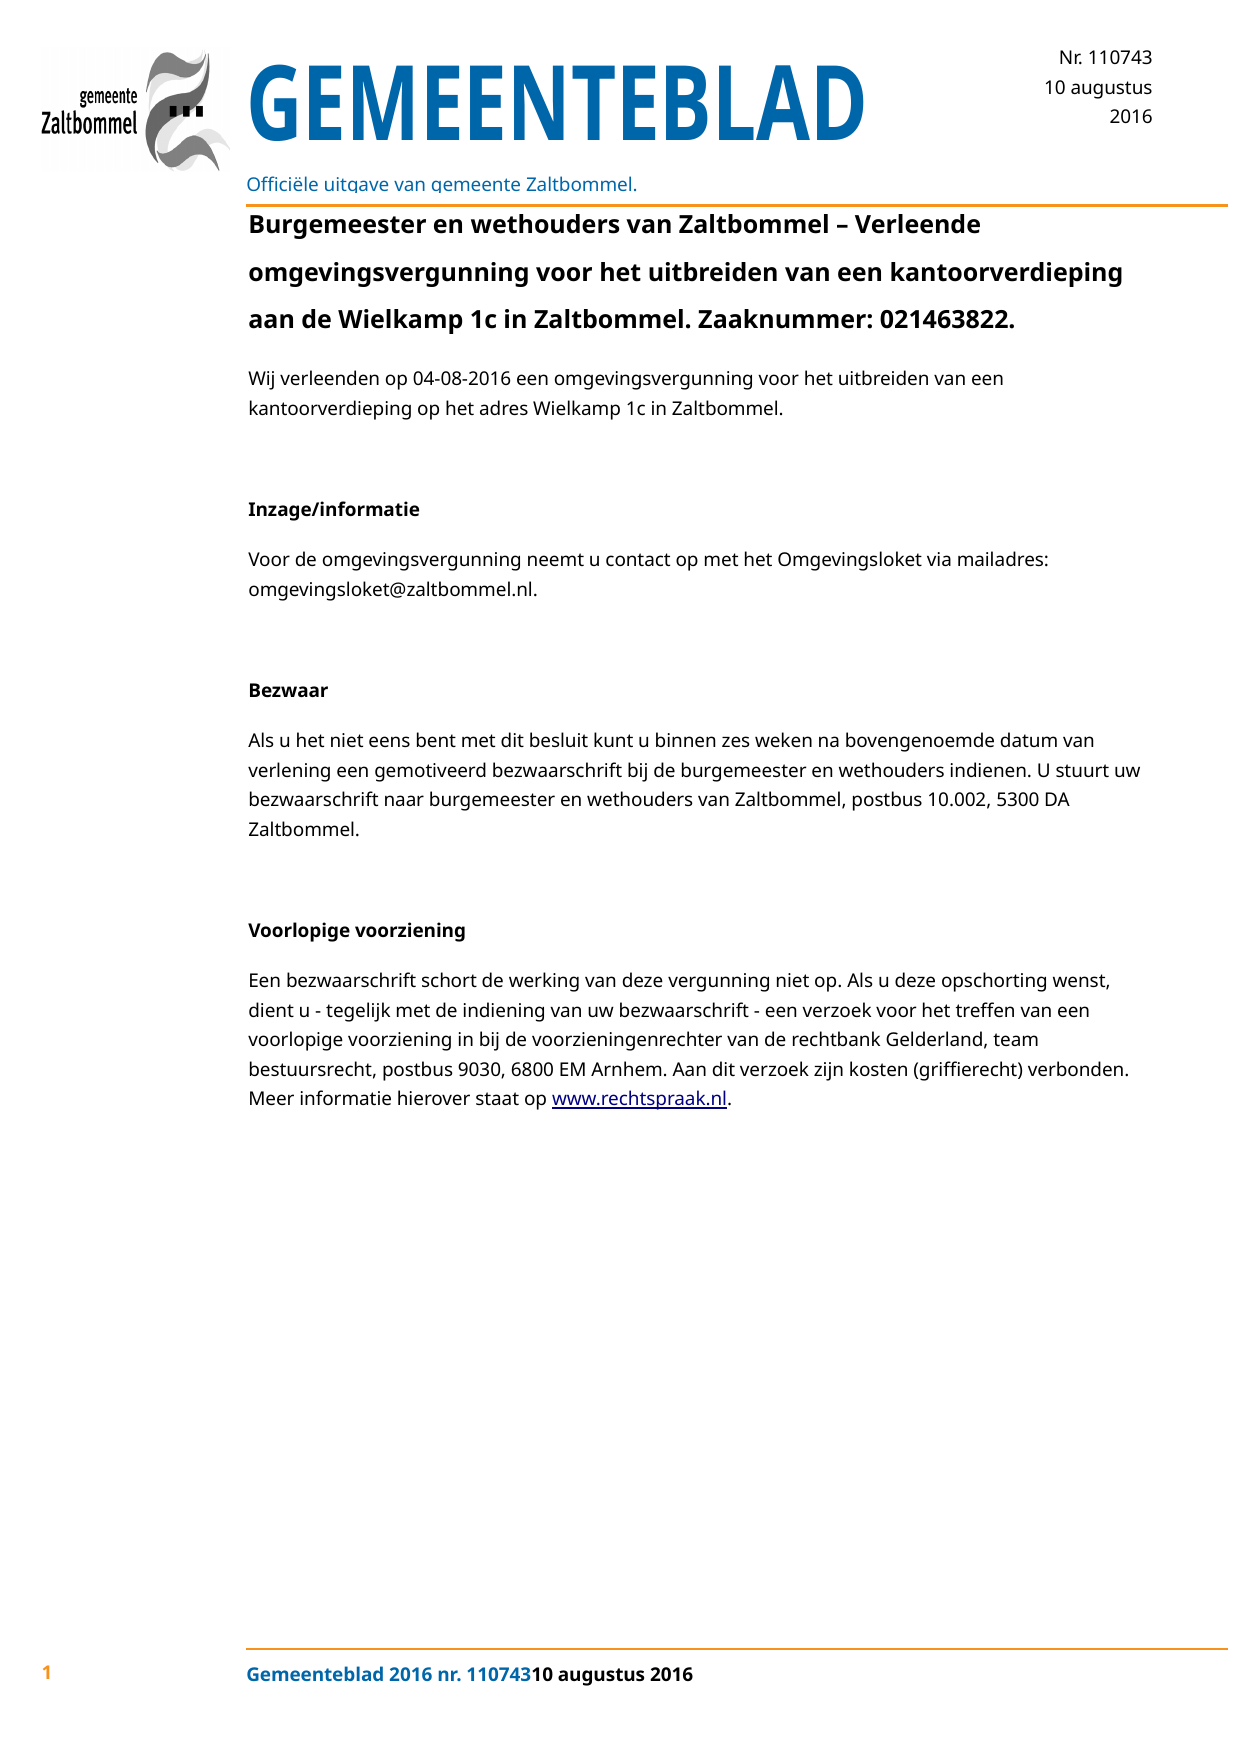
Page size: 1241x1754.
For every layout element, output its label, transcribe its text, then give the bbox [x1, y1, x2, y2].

text Inzage/informatie [248, 496, 1152, 522]
text Voorlopige voorziening [248, 917, 1152, 942]
text Als u het niet eens bent met dit besluit kunt u binnen zes weken na bovengenoemde datum van verlening een gemotiveerd bezwaarschrift bij de burgemeester en wethouders indienen. U stuurt uw bezwaarschrift naar burgemeester en wethouders van Zaltbommel, postbus 10.002, 5300 DA Zaltbommel. [248, 727, 1152, 842]
text Bezwaar [248, 677, 1152, 702]
text Burgemeester en wethouders van Zaltbommel – Verleende omgevingsvergunning voor het uitbreiden van een kantoorverdieping aan de Wielkamp 1c in Zaltbommel. Zaaknummer: 021463822. [248, 207, 1152, 336]
picture [41, 47, 231, 172]
text Wij verleenden op 04-08-2016 een omgevingsvergunning voor het uitbreiden van een kantoorverdieping op het adres Wielkamp 1c in Zaltbommel. [248, 366, 1152, 421]
text Voor de omgevingsvergunning neemt u contact op met het Omgevingsloket via mailadres: omgevingsloket@zaltbommel.nl. [248, 546, 1152, 602]
text Een bezwaarschrift schort de werking van deze vergunning niet op. Als u deze opschorting wenst, dient u - tegelijk met de indiening van uw bezwaarschrift - een verzoek voor het treffen van een voorlopige voorziening in bij de voorzieningenrechter van de rechtbank Gelderland, team bestuursrecht, postbus 9030, 6800 EM Arnhem. Aan dit verzoek zijn kosten (griffierecht) verbonden. Meer informatie hierover staat op www.rechtspraak.nl. [248, 967, 1152, 1111]
